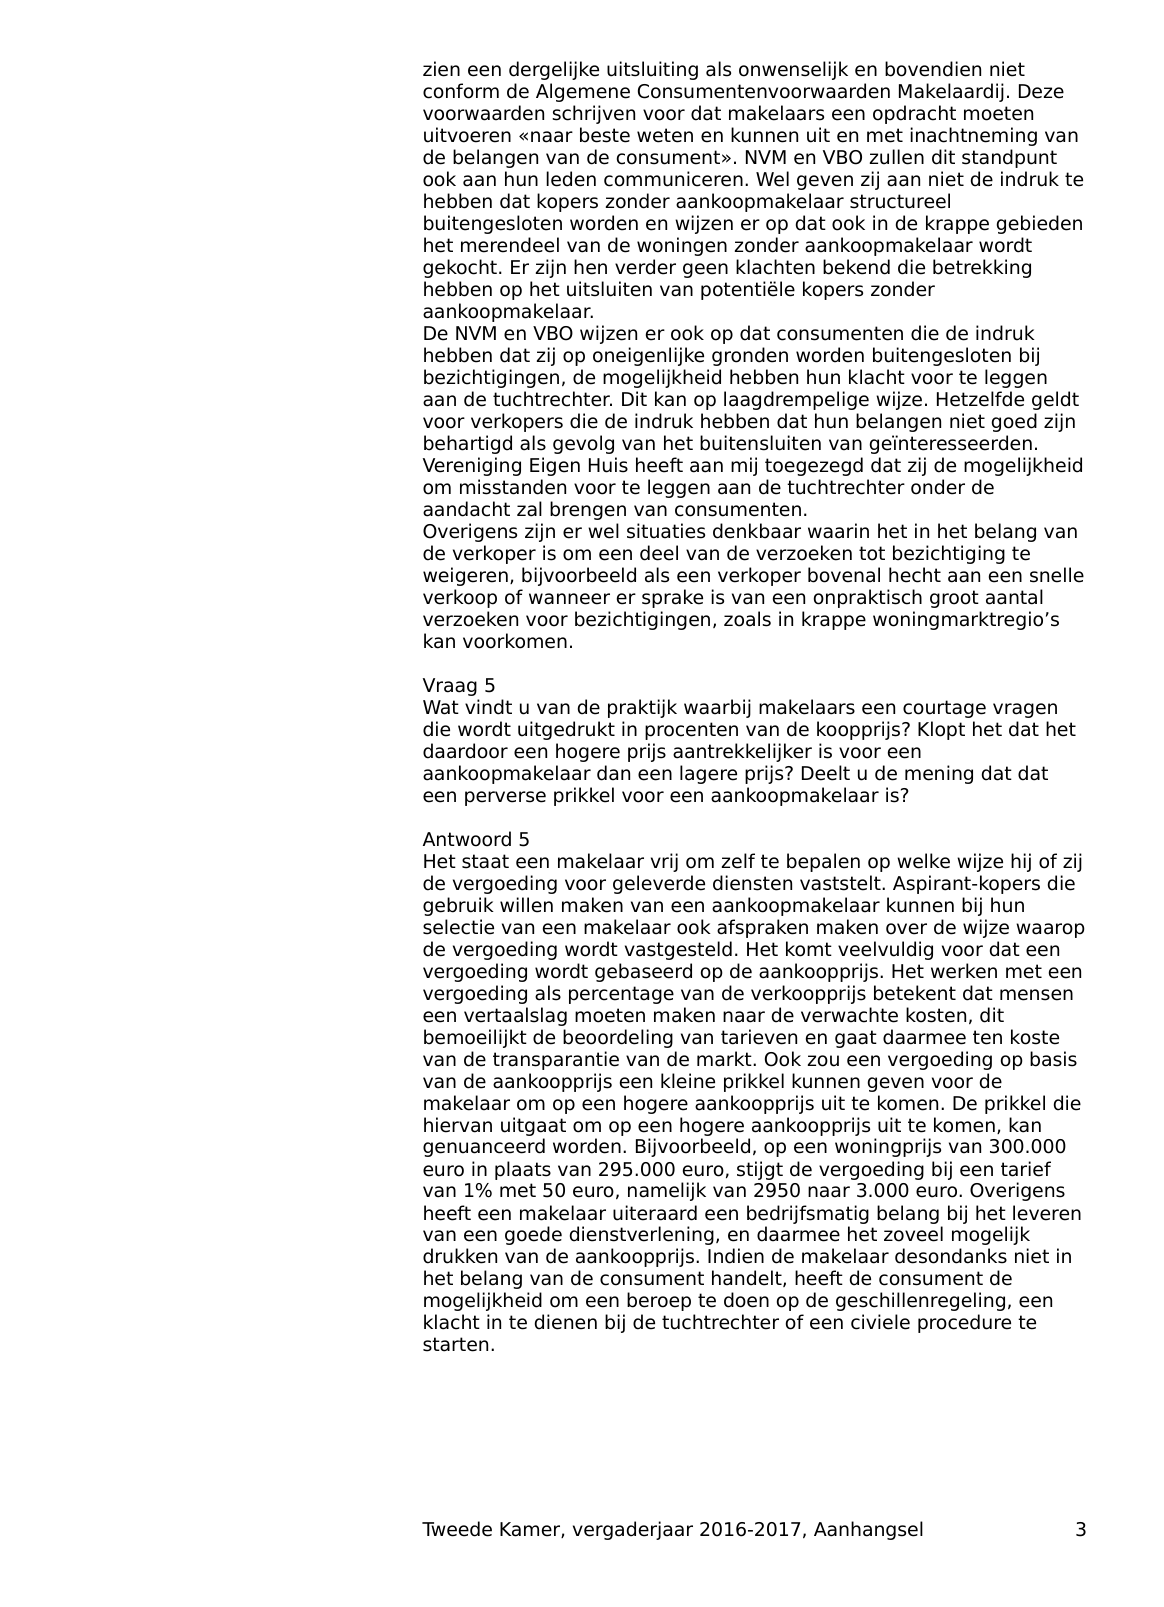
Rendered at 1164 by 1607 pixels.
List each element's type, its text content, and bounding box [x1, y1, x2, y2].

text zien een dergelijke uitsluiting als onwenselijk en bovendien niet conform de Algemene Consumentenvoorwaarden Makelaardij. Deze voorwaarden schrijven voor dat makelaars een opdracht moeten uitvoeren «naar beste weten en kunnen uit en met inachtneming van de belangen van de consument». NVM en VBO zullen dit standpunt ook aan hun leden communiceren. Wel geven zij aan niet de indruk te hebben dat kopers zonder aankoopmakelaar structureel buitengesloten worden en wijzen er op dat ook in de krappe gebieden het merendeel van de woningen zonder aankoopmakelaar wordt gekocht. Er zijn hen verder geen klachten bekend die betrekking hebben op het uitsluiten van potentiële kopers zonder aankoopmakelaar. [422, 59, 1087, 323]
text Vraag 5 [422, 675, 1087, 697]
text Overigens zijn er wel situaties denkbaar waarin het in het belang van de verkoper is om een deel van de verzoeken tot bezichtiging te weigeren, bijvoorbeeld als een verkoper bovenal hecht aan een snelle verkoop of wanneer er sprake is van een onpraktisch groot aantal verzoeken voor bezichtigingen, zoals in krappe woningmarktregio’s kan voorkomen. [422, 521, 1087, 652]
text Wat vindt u van de praktijk waarbij makelaars een courtage vragen die wordt uitgedrukt in procenten van de koopprijs? Klopt het dat het daardoor een hogere prijs aantrekkelijker is voor een aankoopmakelaar dan een lagere prijs? Deelt u de mening dat dat een perverse prikkel voor een aankoopmakelaar is? [422, 697, 1087, 807]
text De NVM en VBO wijzen er ook op dat consumenten die de indruk hebben dat zij op oneigenlijke gronden worden buitengesloten bij bezichtigingen, de mogelijkheid hebben hun klacht voor te leggen aan de tuchtrechter. Dit kan op laagdrempelige wijze. Hetzelfde geldt voor verkopers die de indruk hebben dat hun belangen niet goed zijn behartigd als gevolg van het buitensluiten van geïnteresseerden. Vereniging Eigen Huis heeft aan mij toegezegd dat zij de mogelijkheid om misstanden voor te leggen aan de tuchtrechter onder de aandacht zal brengen van consumenten. [422, 323, 1087, 521]
text Het staat een makelaar vrij om zelf te bepalen op welke wijze hij of zij de vergoeding voor geleverde diensten vaststelt. Aspirant-kopers die gebruik willen maken van een aankoopmakelaar kunnen bij hun selectie van een makelaar ook afspraken maken over de wijze waarop de vergoeding wordt vastgesteld. Het komt veelvuldig voor dat een vergoeding wordt gebaseerd op de aankoopprijs. Het werken met een vergoeding als percentage van de verkoopprijs betekent dat mensen een vertaalslag moeten maken naar de verwachte kosten, dit bemoeilijkt de beoordeling van tarieven en gaat daarmee ten koste van de transparantie van de markt. Ook zou een vergoeding op basis van de aankoopprijs een kleine prikkel kunnen geven voor de makelaar om op een hogere aankoopprijs uit te komen. De prikkel die hiervan uitgaat om op een hogere aankoopprijs uit te komen, kan genuanceerd worden. Bijvoorbeeld, op een woningprijs van 300.000 euro in plaats van 295.000 euro, stijgt de vergoeding bij een tarief van 1% met 50 euro, namelijk van 2950 naar 3.000 euro. Overigens heeft een makelaar uiteraard een bedrijfsmatig belang bij het leveren van een goede dienstverlening, en daarmee het zoveel mogelijk drukken van de aankoopprijs. Indien de makelaar desondanks niet in het belang van de consument handelt, heeft de consument de mogelijkheid om een beroep te doen op de geschillenregeling, een klacht in te dienen bij de tuchtrechter of een civiele procedure te starten. [422, 851, 1087, 1356]
text Antwoord 5 [422, 829, 1087, 851]
